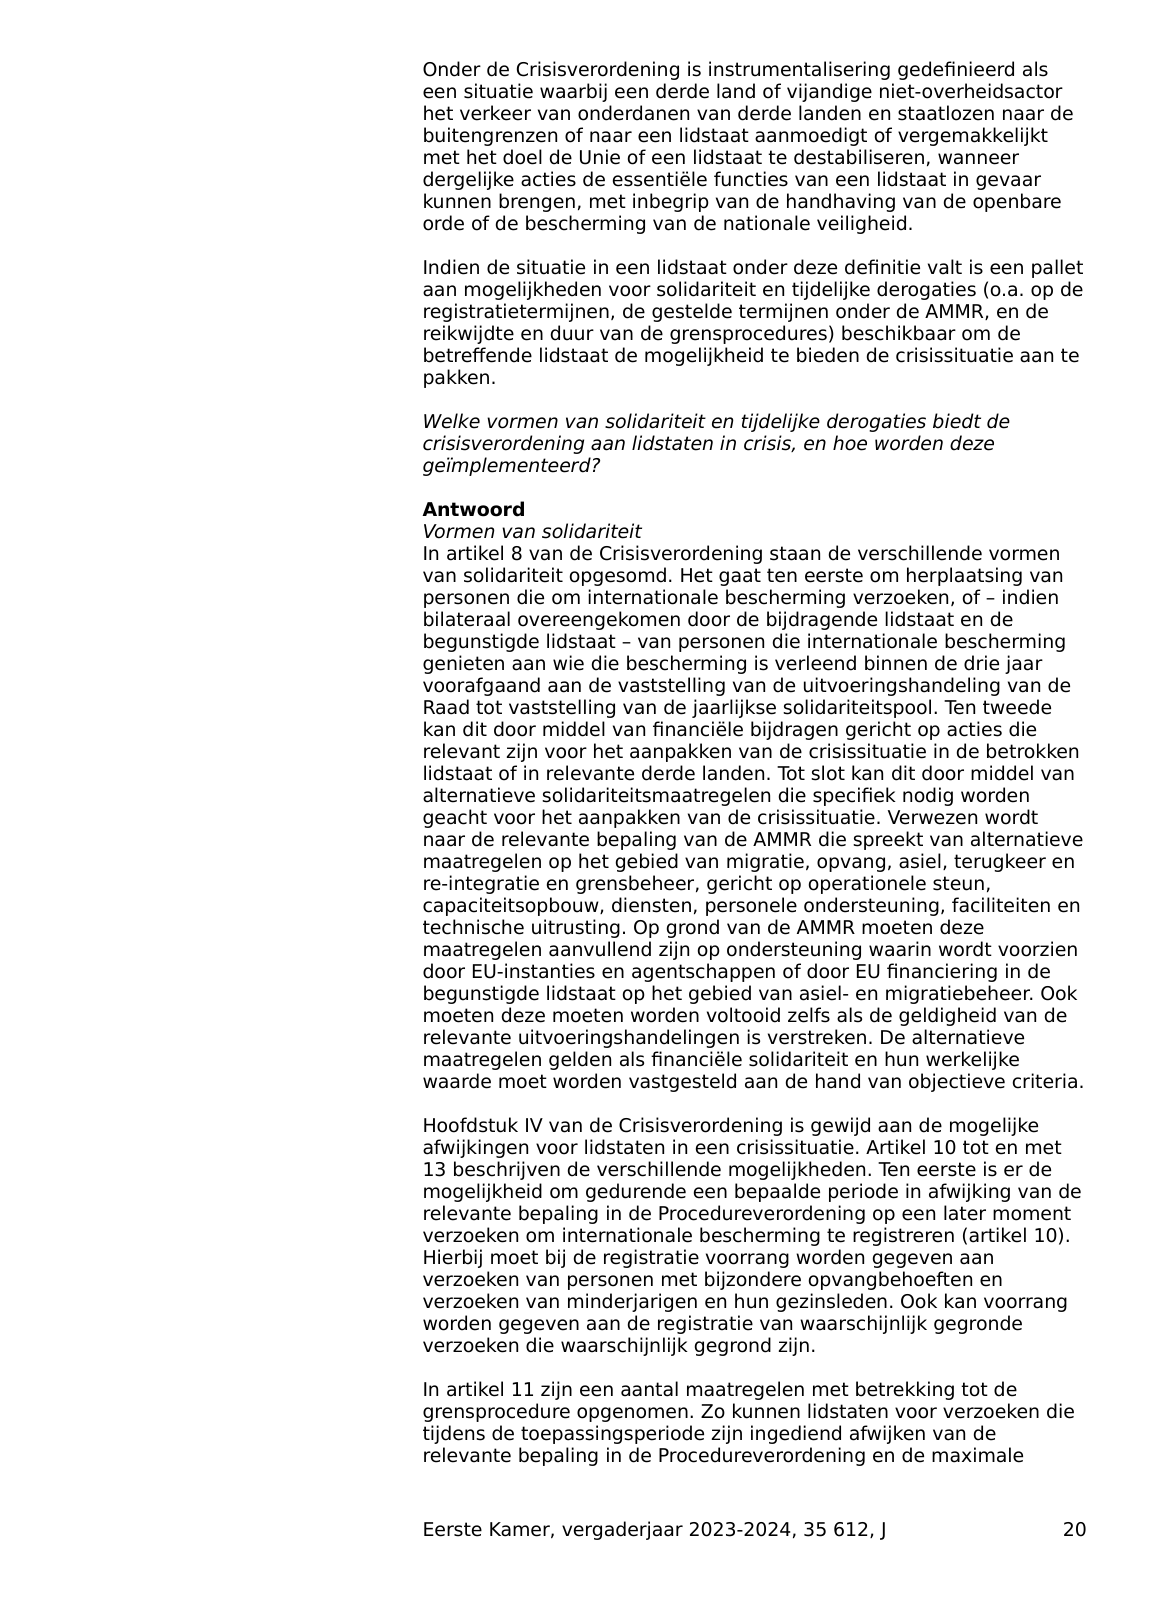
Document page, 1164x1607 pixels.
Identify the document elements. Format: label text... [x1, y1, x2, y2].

text In artikel 11 zijn een aantal maatregelen met betrekking tot de grensprocedure opgenomen. Zo kunnen lidstaten voor verzoeken die tijdens de toepassingsperiode zijn ingediend afwijken van de relevante bepaling in de Procedureverordening en de maximale [422, 1379, 1087, 1467]
text Antwoord [422, 499, 1087, 521]
text Indien de situatie in een lidstaat onder deze definitie valt is een pallet aan mogelijkheden voor solidariteit en tijdelijke derogaties (o.a. op de registratietermijnen, de gestelde termijnen onder de AMMR, en de reikwijdte en duur van de grensprocedures) beschikbaar om de betreffende lidstaat de mogelijkheid te bieden de crisissituatie aan te pakken. [422, 257, 1087, 389]
text Welke vormen van solidariteit en tijdelijke derogaties biedt de crisisverordening aan lidstaten in crisis, en hoe worden deze geïmplementeerd? [422, 411, 1087, 477]
text In artikel 8 van de Crisisverordening staan de verschillende vormen van solidariteit opgesomd. Het gaat ten eerste om herplaatsing van personen die om internationale bescherming verzoeken, of – indien bilateraal overeengekomen door de bijdragende lidstaat en de begunstigde lidstaat – van personen die internationale bescherming genieten aan wie die bescherming is verleend binnen de drie jaar voorafgaand aan de vaststelling van de uitvoeringshandeling van de Raad tot vaststelling van de jaarlijkse solidariteitspool. Ten tweede kan dit door middel van financiële bijdragen gericht op acties die relevant zijn voor het aanpakken van de crisissituatie in de betrokken lidstaat of in relevante derde landen. Tot slot kan dit door middel van alternatieve solidariteitsmaatregelen die specifiek nodig worden geacht voor het aanpakken van de crisissituatie. Verwezen wordt naar de relevante bepaling van de AMMR die spreekt van alternatieve maatregelen op het gebied van migratie, opvang, asiel, terugkeer en re-integratie en grensbeheer, gericht op operationele steun, capaciteitsopbouw, diensten, personele ondersteuning, faciliteiten en technische uitrusting. Op grond van de AMMR moeten deze maatregelen aanvullend zijn op ondersteuning waarin wordt voorzien door EU-instanties en agentschappen of door EU financiering in de begunstigde lidstaat op het gebied van asiel- en migratiebeheer. Ook moeten deze moeten worden voltooid zelfs als de geldigheid van de relevante uitvoeringshandelingen is verstreken. De alternatieve maatregelen gelden als financiële solidariteit en hun werkelijke waarde moet worden vastgesteld aan de hand van objectieve criteria. [422, 543, 1087, 1093]
text Vormen van solidariteit [422, 521, 1087, 543]
text Hoofdstuk IV van de Crisisverordening is gewijd aan de mogelijke afwijkingen voor lidstaten in een crisissituatie. Artikel 10 tot en met 13 beschrijven de verschillende mogelijkheden. Ten eerste is er de mogelijkheid om gedurende een bepaalde periode in afwijking van de relevante bepaling in de Procedureverordening op een later moment verzoeken om internationale bescherming te registreren (artikel 10). Hierbij moet bij de registratie voorrang worden gegeven aan verzoeken van personen met bijzondere opvangbehoeften en verzoeken van minderjarigen en hun gezinsleden. Ook kan voorrang worden gegeven aan de registratie van waarschijnlijk gegronde verzoeken die waarschijnlijk gegrond zijn. [422, 1115, 1087, 1357]
text Onder de Crisisverordening is instrumentalisering gedefinieerd als een situatie waarbij een derde land of vijandige niet-overheidsactor het verkeer van onderdanen van derde landen en staatlozen naar de buitengrenzen of naar een lidstaat aanmoedigt of vergemakkelijkt met het doel de Unie of een lidstaat te destabiliseren, wanneer dergelijke acties de essentiële functies van een lidstaat in gevaar kunnen brengen, met inbegrip van de handhaving van de openbare orde of de bescherming van de nationale veiligheid. [422, 59, 1087, 235]
